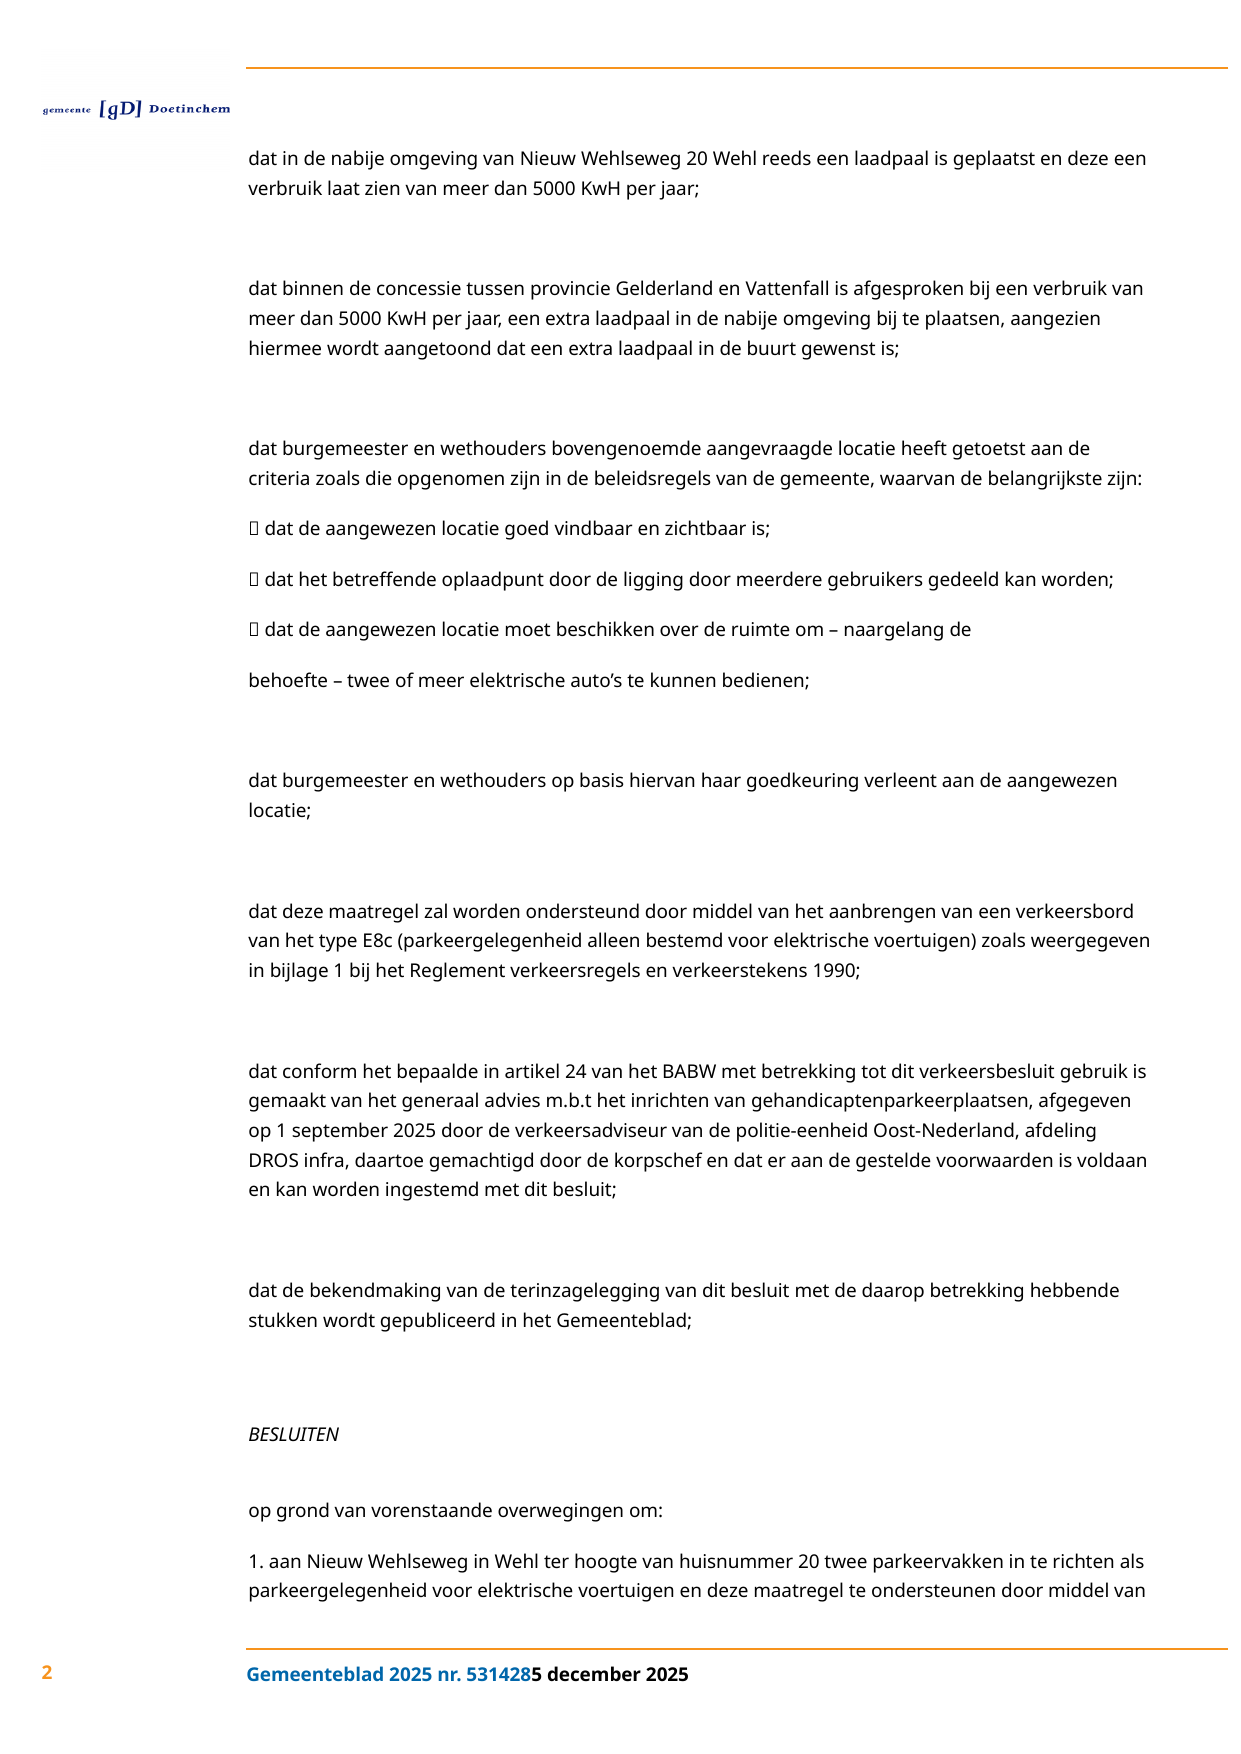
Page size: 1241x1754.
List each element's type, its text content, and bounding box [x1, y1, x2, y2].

text dat de bekendmaking van de terinzagelegging van dit besluit met de daarop betrekking hebbende stukken wordt gepubliceerd in het Gemeenteblad; [248, 1277, 1152, 1333]
text  dat de aangewezen locatie goed vindbaar en zichtbaar is; [248, 516, 1152, 541]
text dat burgemeester en wethouders bovengenoemde aangevraagde locatie heeft getoetst aan de criteria zoals die opgenomen zijn in de beleidsregels van de gemeente, waarvan de belangrijkste zijn: [248, 436, 1152, 491]
picture [41, 47, 231, 172]
text BESLUITEN [248, 1421, 1152, 1447]
text dat conform het bepaalde in artikel 24 van het BABW met betrekking tot dit verkeersbesluit gebruik is gemaakt van het generaal advies m.b.t het inrichten van gehandicaptenparkeerplaatsen, afgegeven op 1 september 2025 door de verkeersadviseur van de politie-eenheid Oost-Nederland, afdeling DROS infra, daartoe gemachtigd door de korpschef en dat er aan de gestelde voorwaarden is voldaan en kan worden ingestemd met dit besluit; [248, 1058, 1152, 1202]
text op grond van vorenstaande overwegingen om: [248, 1497, 1152, 1523]
text dat binnen de concessie tussen provincie Gelderland en Vattenfall is afgesproken bij een verbruik van meer dan 5000 KwH per jaar, een extra laadpaal in de nabije omgeving bij te plaatsen, aangezien hiermee wordt aangetoond dat een extra laadpaal in de buurt gewenst is; [248, 276, 1152, 361]
text dat burgemeester en wethouders op basis hiervan haar goedkeuring verleent aan de aangewezen locatie; [248, 768, 1152, 823]
text behoefte – twee of meer elektrische auto’s te kunnen bedienen; [248, 667, 1152, 693]
text dat in de nabije omgeving van Nieuw Wehlseweg 20 Wehl reeds een laadpaal is geplaatst en deze een verbruik laat zien van meer dan 5000 KwH per jaar; [248, 145, 1152, 201]
text  dat het betreffende oplaadpunt door de ligging door meerdere gebruikers gedeeld kan worden; [248, 566, 1152, 592]
text 1. aan Nieuw Wehlseweg in Wehl ter hoogte van huisnummer 20 twee parkeervakken in te richten als parkeergelegenheid voor elektrische voertuigen en deze maatregel te ondersteunen door middel van [248, 1548, 1152, 1603]
text  dat de aangewezen locatie moet beschikken over de ruimte om – naargelang de [248, 616, 1152, 642]
text dat deze maatregel zal worden ondersteund door middel van het aanbrengen van een verkeersbord van het type E8c (parkeergelegenheid alleen bestemd voor elektrische voertuigen) zoals weergegeven in bijlage 1 bij het Reglement verkeersregels en verkeerstekens 1990; [248, 898, 1152, 983]
